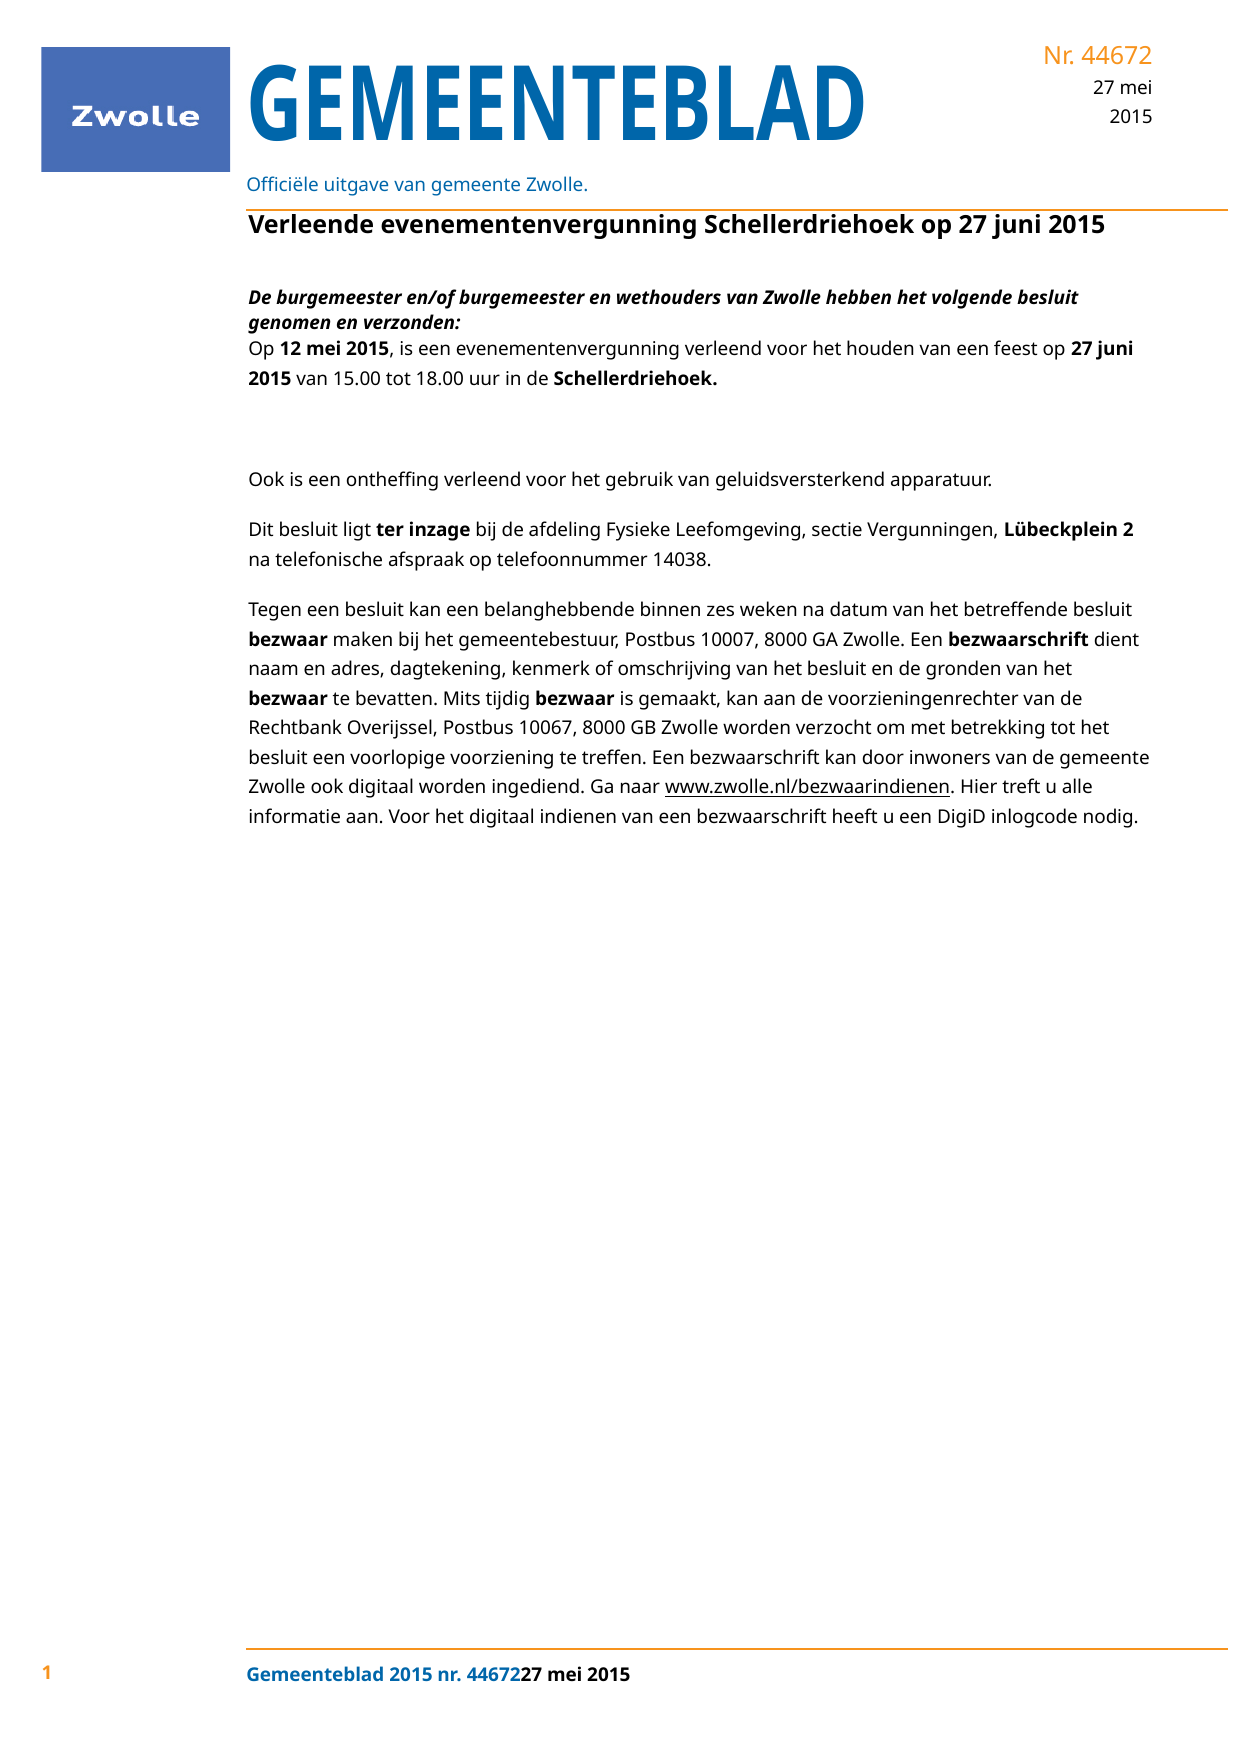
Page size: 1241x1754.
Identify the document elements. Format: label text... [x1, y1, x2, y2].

text Tegen een besluit kan een belanghebbende binnen zes weken na datum van het betreffende besluit bezwaar maken bij het gemeentebestuur, Postbus 10007, 8000 GA Zwolle. Een bezwaarschrift dient naam en adres, dagtekening, kenmerk of omschrijving van het besluit en de gronden van het bezwaar te bevatten. Mits tijdig bezwaar is gemaakt, kan aan de voorzieningenrechter van de Rechtbank Overijssel, Postbus 10067, 8000 GB Zwolle worden verzocht om met betrekking tot het besluit een voorlopige voorziening te treffen. Een bezwaarschrift kan door inwoners van de gemeente Zwolle ook digitaal worden ingediend. Ga naar www.zwolle.nl/bezwaarindienen. Hier treft u alle informatie aan. Voor het digitaal indienen van een bezwaarschrift heeft u een DigiD inlogcode nodig. [248, 596, 1152, 829]
text De burgemeester en/of burgemeester en wethouders van Zwolle hebben het volgende besluit genomen en verzonden: [248, 284, 1152, 335]
text Ook is een ontheffing verleend voor het gebruik van geluidsversterkend apparatuur. [248, 466, 1152, 491]
text Op 12 mei 2015, is een evenementenvergunning verleend voor het houden van een feest op 27 juni 2015 van 15.00 tot 18.00 uur in de Schellerdriehoek. [248, 335, 1152, 391]
text Verleende evenementenvergunning Schellerdriehoek op 27 juni 2015 [248, 211, 1152, 241]
picture [41, 47, 231, 172]
text Dit besluit ligt ter inzage bij de afdeling Fysieke Leefomgeving, sectie Vergunningen, Lübeckplein 2 na telefonische afspraak op telefoonnummer 14038. [248, 516, 1152, 571]
